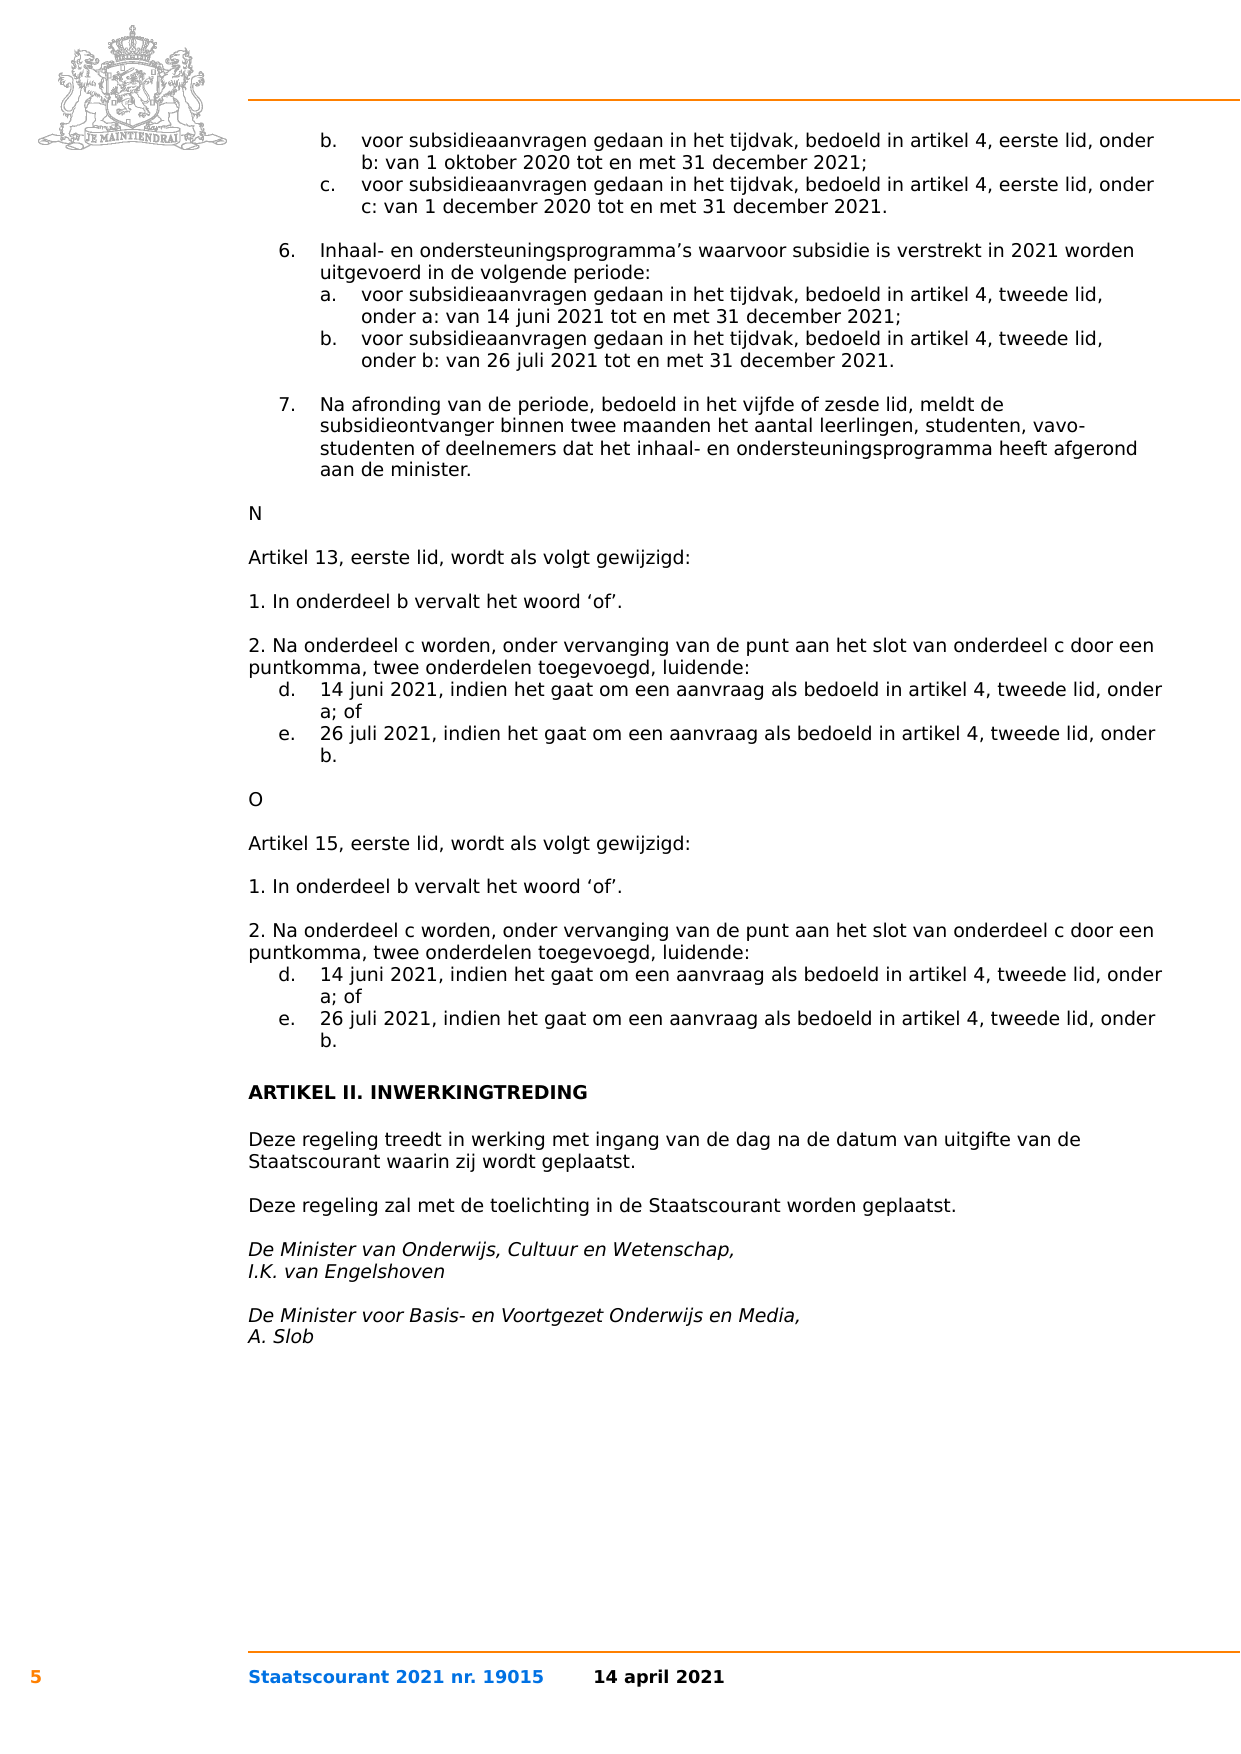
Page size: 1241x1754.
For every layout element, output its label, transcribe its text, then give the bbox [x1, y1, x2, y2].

text 1. In onderdeel b vervalt het woord ‘of’. [248, 591, 1163, 613]
text c. voor subsidieaanvragen gedaan in het tijdvak, bedoeld in artikel 4, eerste lid, onder c: van 1 december 2020 tot en met 31 december 2021. [319, 174, 1163, 218]
subtitle ARTIKEL II. INWERKINGTREDING [248, 1082, 1163, 1104]
text 2. Na onderdeel c worden, onder vervanging van de punt aan het slot van onderdeel c door een puntkomma, twee onderdelen toegevoegd, luidende: [248, 920, 1163, 964]
text e. 26 juli 2021, indien het gaat om een aanvraag als bedoeld in artikel 4, tweede lid, onder b. [278, 1008, 1163, 1052]
text Deze regeling treedt in werking met ingang van de dag na de datum van uitgifte van de Staatscourant waarin zij wordt geplaatst. [248, 1129, 1163, 1173]
text Artikel 13, eerste lid, wordt als volgt gewijzigd: [248, 547, 1163, 569]
text Deze regeling zal met de toelichting in de Staatscourant worden geplaatst. [248, 1195, 1163, 1217]
text a. voor subsidieaanvragen gedaan in het tijdvak, bedoeld in artikel 4, tweede lid, onder a: van 14 juni 2021 tot en met 31 december 2021; [319, 284, 1163, 328]
text b. voor subsidieaanvragen gedaan in het tijdvak, bedoeld in artikel 4, eerste lid, onder b: van 1 oktober 2020 tot en met 31 december 2021; [319, 130, 1163, 174]
text d. 14 juni 2021, indien het gaat om een aanvraag als bedoeld in artikel 4, tweede lid, onder a; of [278, 964, 1163, 1008]
text 1. In onderdeel b vervalt het woord ‘of’. [248, 876, 1163, 898]
text N [248, 503, 1163, 525]
text Artikel 15, eerste lid, wordt als volgt gewijzigd: [248, 832, 1163, 854]
text De Minister van Onderwijs, Cultuur en Wetenschap, I.K. van Engelshoven [248, 1239, 1163, 1283]
text e. 26 juli 2021, indien het gaat om een aanvraag als bedoeld in artikel 4, tweede lid, onder b. [278, 723, 1163, 767]
text 2. Na onderdeel c worden, onder vervanging van de punt aan het slot van onderdeel c door een puntkomma, twee onderdelen toegevoegd, luidende: [248, 635, 1163, 679]
text De Minister voor Basis- en Voortgezet Onderwijs en Media, A. Slob [248, 1304, 1163, 1348]
text O [248, 788, 1163, 811]
text d. 14 juni 2021, indien het gaat om een aanvraag als bedoeld in artikel 4, tweede lid, onder a; of [278, 679, 1163, 723]
text b. voor subsidieaanvragen gedaan in het tijdvak, bedoeld in artikel 4, tweede lid, onder b: van 26 juli 2021 tot en met 31 december 2021. [319, 328, 1163, 372]
text 6. Inhaal- en ondersteuningsprogramma’s waarvoor subsidie is verstrekt in 2021 worden uitgevoerd in de volgende periode: [278, 240, 1163, 284]
text 7. Na afronding van de periode, bedoeld in het vijfde of zesde lid, meldt de subsidieontvanger binnen twee maanden het aantal leerlingen, studenten, vavo-studenten of deelnemers dat het inhaal- en ondersteuningsprogramma heeft afgerond aan de minister. [278, 393, 1163, 481]
picture [38, 25, 227, 150]
